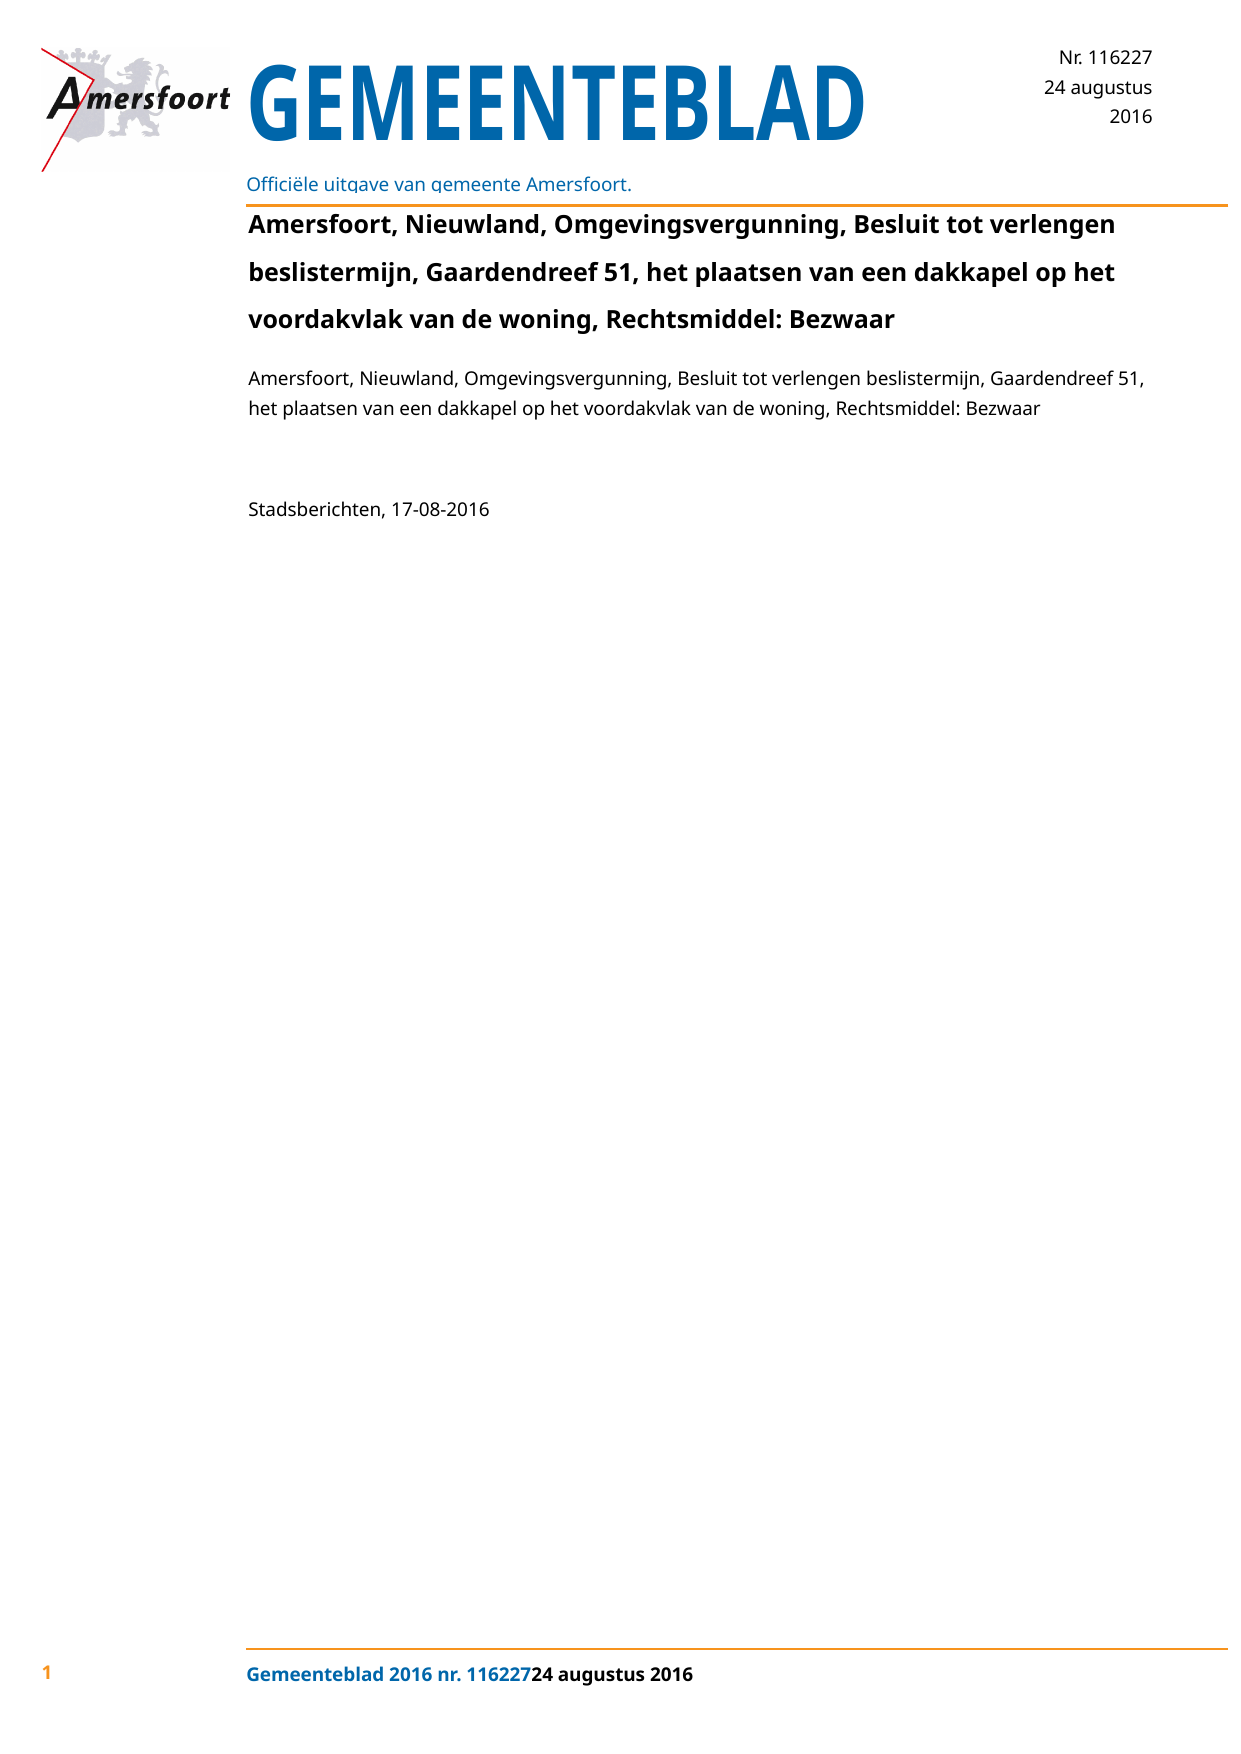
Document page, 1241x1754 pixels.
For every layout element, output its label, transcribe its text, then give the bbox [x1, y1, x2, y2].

picture [41, 47, 231, 172]
text Amersfoort, Nieuwland, Omgevingsvergunning, Besluit tot verlengen beslistermijn, Gaardendreef 51, het plaatsen van een dakkapel op het voordakvlak van de woning, Rechtsmiddel: Bezwaar [248, 366, 1152, 421]
text Amersfoort, Nieuwland, Omgevingsvergunning, Besluit tot verlengen beslistermijn, Gaardendreef 51, het plaatsen van een dakkapel op het voordakvlak van de woning, Rechtsmiddel: Bezwaar [248, 207, 1152, 336]
text Stadsberichten, 17-08-2016 [248, 496, 1152, 522]
